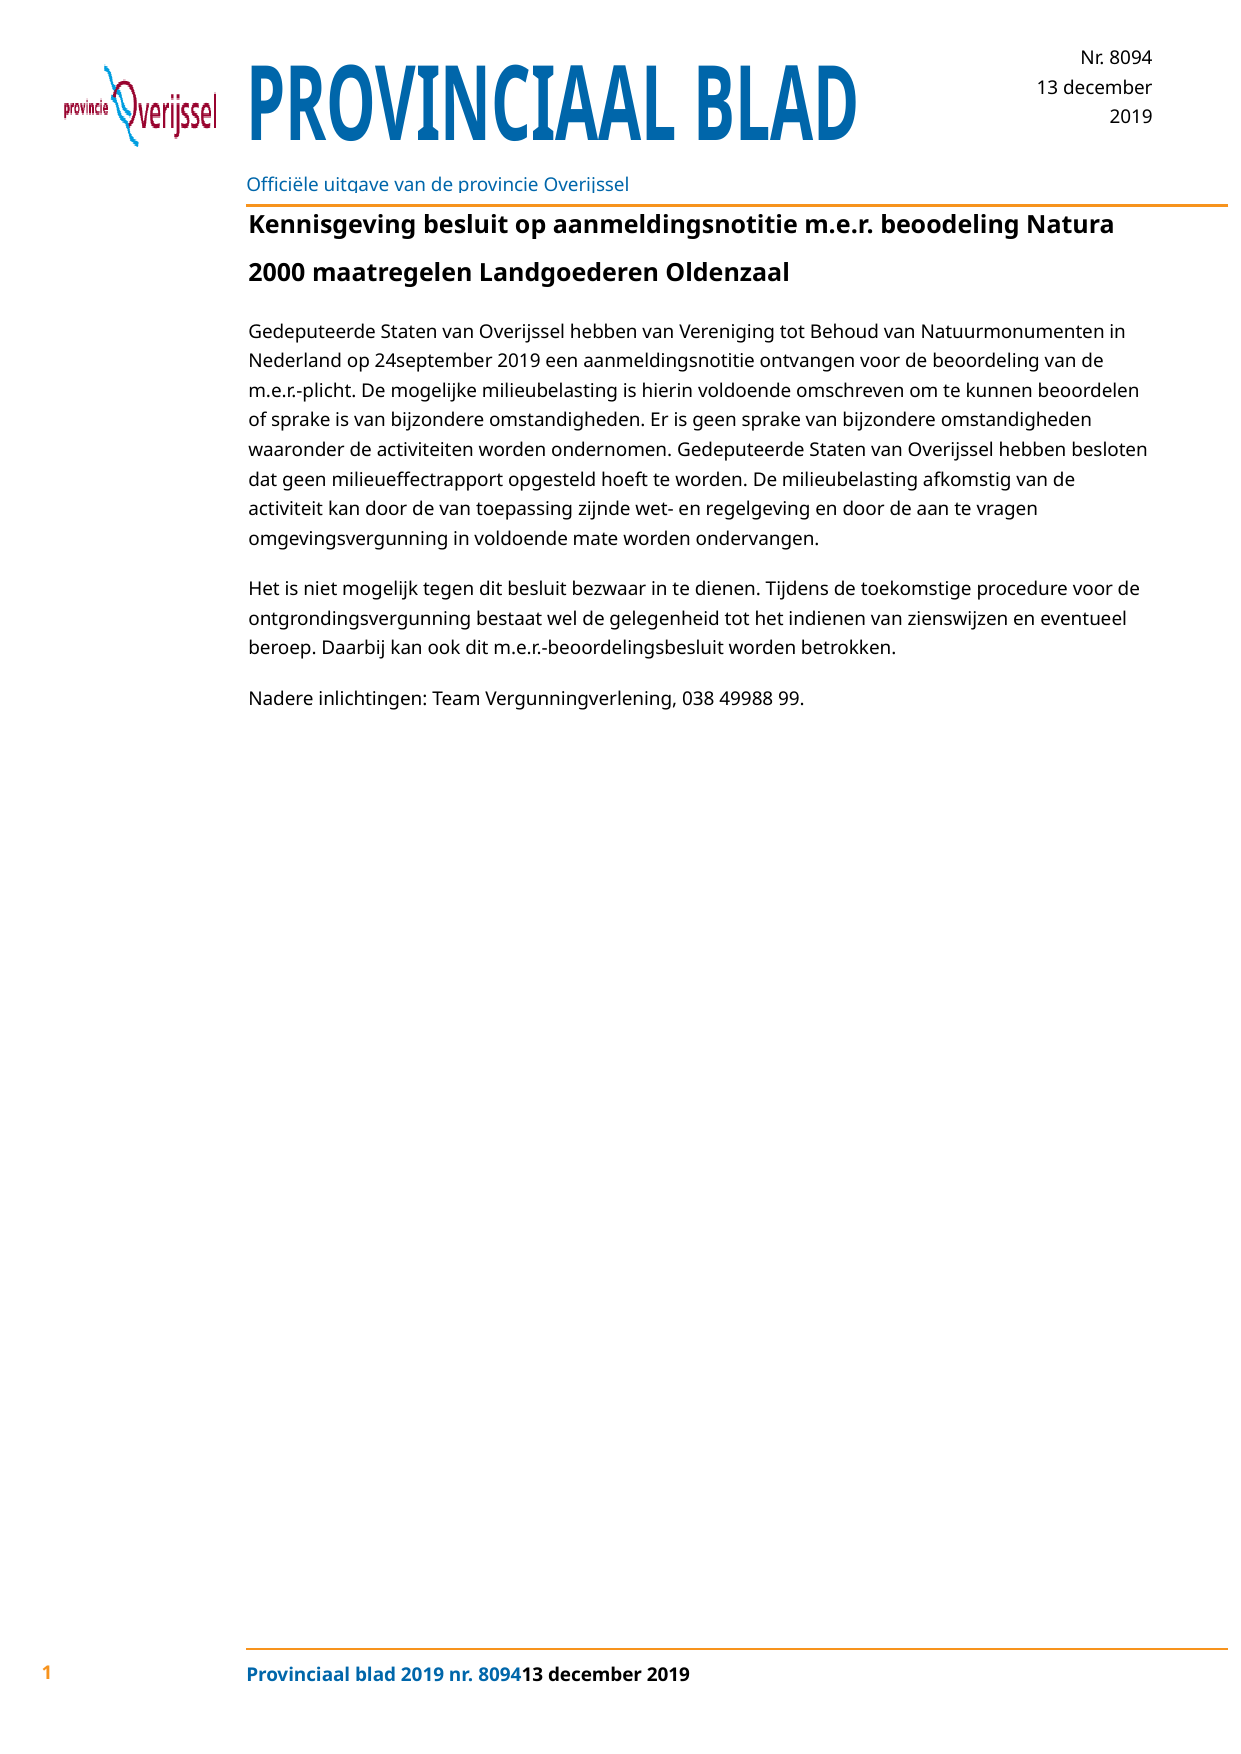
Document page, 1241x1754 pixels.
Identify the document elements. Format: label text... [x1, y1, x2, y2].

text Nadere inlichtingen: Team Vergunningverlening, 038 49988 99. [248, 685, 1152, 711]
text Kennisgeving besluit op aanmeldingsnotitie m.e.r. beoodeling Natura 2000 maatregelen Landgoederen Oldenzaal [248, 207, 1152, 288]
picture [41, 47, 231, 172]
text Gedeputeerde Staten van Overijssel hebben van Vereniging tot Behoud van Natuurmonumenten in Nederland op 24september 2019 een aanmeldingsnotitie ontvangen voor de beoordeling van de m.e.r.-plicht. De mogelijke milieubelasting is hierin voldoende omschreven om te kunnen beoordelen of sprake is van bijzondere omstandigheden. Er is geen sprake van bijzondere omstandigheden waaronder de activiteiten worden ondernomen. Gedeputeerde Staten van Overijssel hebben besloten dat geen milieueffectrapport opgesteld hoeft te worden. De milieubelasting afkomstig van de activiteit kan door de van toepassing zijnde wet- en regelgeving en door de aan te vragen omgevingsvergunning in voldoende mate worden ondervangen. [248, 318, 1152, 551]
text Het is niet mogelijk tegen dit besluit bezwaar in te dienen. Tijdens de toekomstige procedure voor de ontgrondingsvergunning bestaat wel de gelegenheid tot het indienen van zienswijzen en eventueel beroep. Daarbij kan ook dit m.e.r.-beoordelingsbesluit worden betrokken. [248, 575, 1152, 660]
